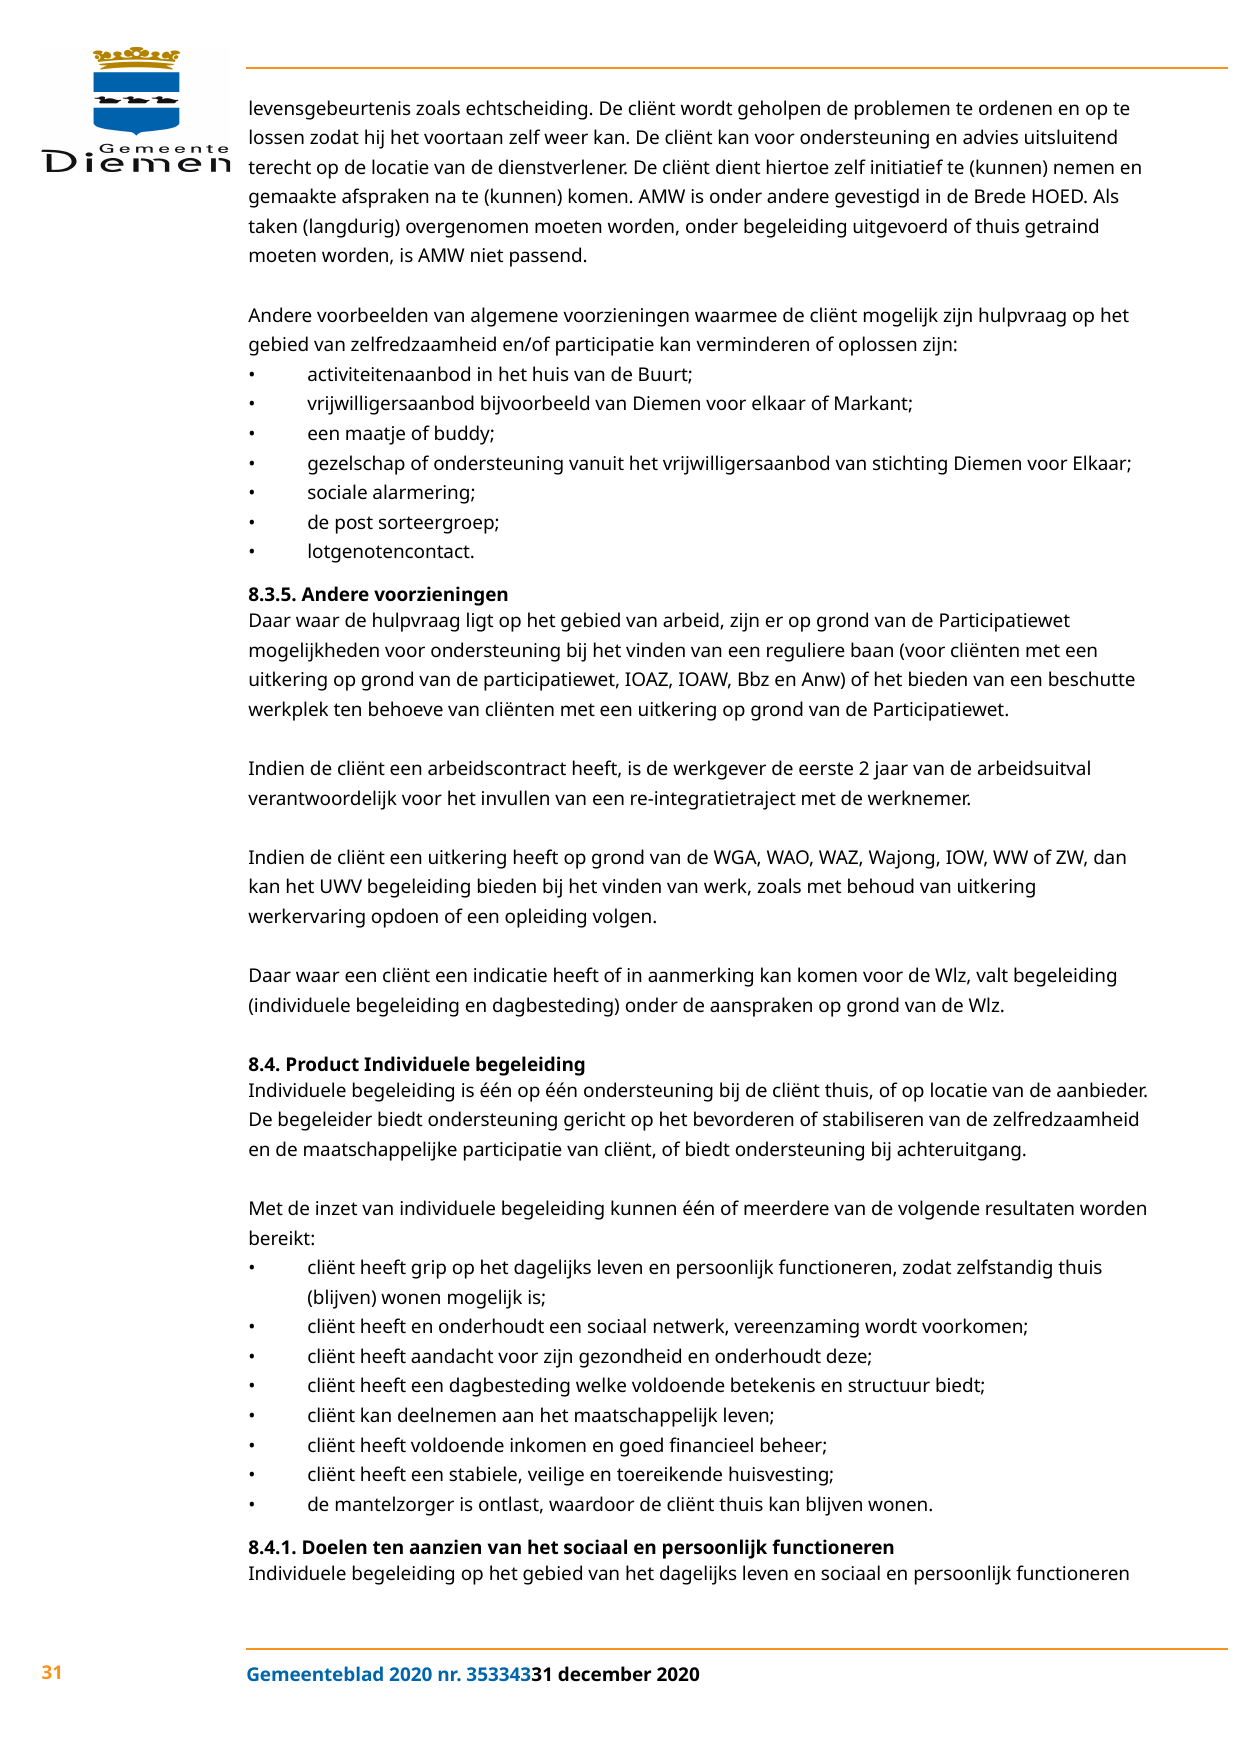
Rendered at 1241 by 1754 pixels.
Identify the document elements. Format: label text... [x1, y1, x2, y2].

text Daar waar de hulpvraag ligt op het gebied van arbeid, zijn er op grond van de Participatiewet mogelijkheden voor ondersteuning bij het vinden van een reguliere baan (voor cliënten met een uitkering op grond van de participatiewet, IOAZ, IOAW, Bbz en Anw) of het bieden van een beschutte werkplek ten behoeve van cliënten met een uitkering op grond van de Participatiewet. [248, 607, 1152, 722]
list cliënt heeft aandacht voor zijn gezondheid en onderhoudt deze; [248, 1343, 1152, 1369]
list cliënt kan deelnemen aan het maatschappelijk leven; [248, 1402, 1152, 1428]
list cliënt heeft een stabiele, veilige en toereikende huisvesting; [248, 1461, 1152, 1487]
text 8.3.5. Andere voorzieningen [248, 582, 1152, 607]
list gezelschap of ondersteuning vanuit het vrijwilligersaanbod van stichting Diemen voor Elkaar; [248, 450, 1152, 476]
list activiteitenaanbod in het huis van de Buurt; [248, 361, 1152, 387]
text Andere voorbeelden van algemene voorzieningen waarmee de cliënt mogelijk zijn hulpvraag op het gebied van zelfredzaamheid en/of participatie kan verminderen of oplossen zijn: [248, 302, 1152, 357]
picture [41, 47, 231, 172]
list lotgenotencontact. [248, 538, 1152, 564]
list cliënt heeft en onderhoudt een sociaal netwerk, vereenzaming wordt voorkomen; [248, 1313, 1152, 1339]
text levensgebeurtenis zoals echtscheiding. De cliënt wordt geholpen de problemen te ordenen en op te lossen zodat hij het voortaan zelf weer kan. De cliënt kan voor ondersteuning en advies uitsluitend terecht op de locatie van de dienstverlener. De cliënt dient hiertoe zelf initiatief te (kunnen) nemen en gemaakte afspraken na te (kunnen) komen. AMW is onder andere gevestigd in de Brede HOED. Als taken (langdurig) overgenomen moeten worden, onder begeleiding uitgevoerd of thuis getraind moeten worden, is AMW niet passend. [248, 95, 1152, 268]
list cliënt heeft grip op het dagelijks leven en persoonlijk functioneren, zodat zelfstandig thuis (blijven) wonen mogelijk is; [248, 1254, 1152, 1310]
list vrijwilligersaanbod bijvoorbeeld van Diemen voor elkaar of Markant; [248, 391, 1152, 416]
text 8.4.1. Doelen ten aanzien van het sociaal en persoonlijk functioneren [248, 1534, 1152, 1560]
text Daar waar een cliënt een indicatie heeft of in aanmerking kan komen voor de Wlz, valt begeleiding (individuele begeleiding en dagbesteding) onder de aanspraken op grond van de Wlz. [248, 962, 1152, 1018]
list sociale alarmering; [248, 479, 1152, 505]
list cliënt heeft een dagbesteding welke voldoende betekenis en structuur biedt; [248, 1373, 1152, 1398]
list een maatje of buddy; [248, 420, 1152, 446]
text Indien de cliënt een arbeidscontract heeft, is de werkgever de eerste 2 jaar van de arbeidsuitval verantwoordelijk voor het invullen van een re-integratietraject met de werknemer. [248, 755, 1152, 811]
text Individuele begeleiding is één op één ondersteuning bij de cliënt thuis, of op locatie van de aanbieder. De begeleider biedt ondersteuning gericht op het bevorderen of stabiliseren van de zelfredzaamheid en de maatschappelijke participatie van cliënt, of biedt ondersteuning bij achteruitgang. [248, 1077, 1152, 1162]
list de post sorteergroep; [248, 509, 1152, 535]
list cliënt heeft voldoende inkomen en goed financieel beheer; [248, 1432, 1152, 1458]
list de mantelzorger is ontlast, waardoor de cliënt thuis kan blijven wonen. [248, 1491, 1152, 1517]
text Individuele begeleiding op het gebied van het dagelijks leven en sociaal en persoonlijk functioneren [248, 1560, 1152, 1586]
text Met de inzet van individuele begeleiding kunnen één of meerdere van de volgende resultaten worden bereikt: [248, 1195, 1152, 1251]
text 8.4. Product Individuele begeleiding [248, 1051, 1152, 1077]
text Indien de cliënt een uitkering heeft op grond van de WGA, WAO, WAZ, Wajong, IOW, WW of ZW, dan kan het UWV begeleiding bieden bij het vinden van werk, zoals met behoud van uitkering werkervaring opdoen of een opleiding volgen. [248, 844, 1152, 929]
